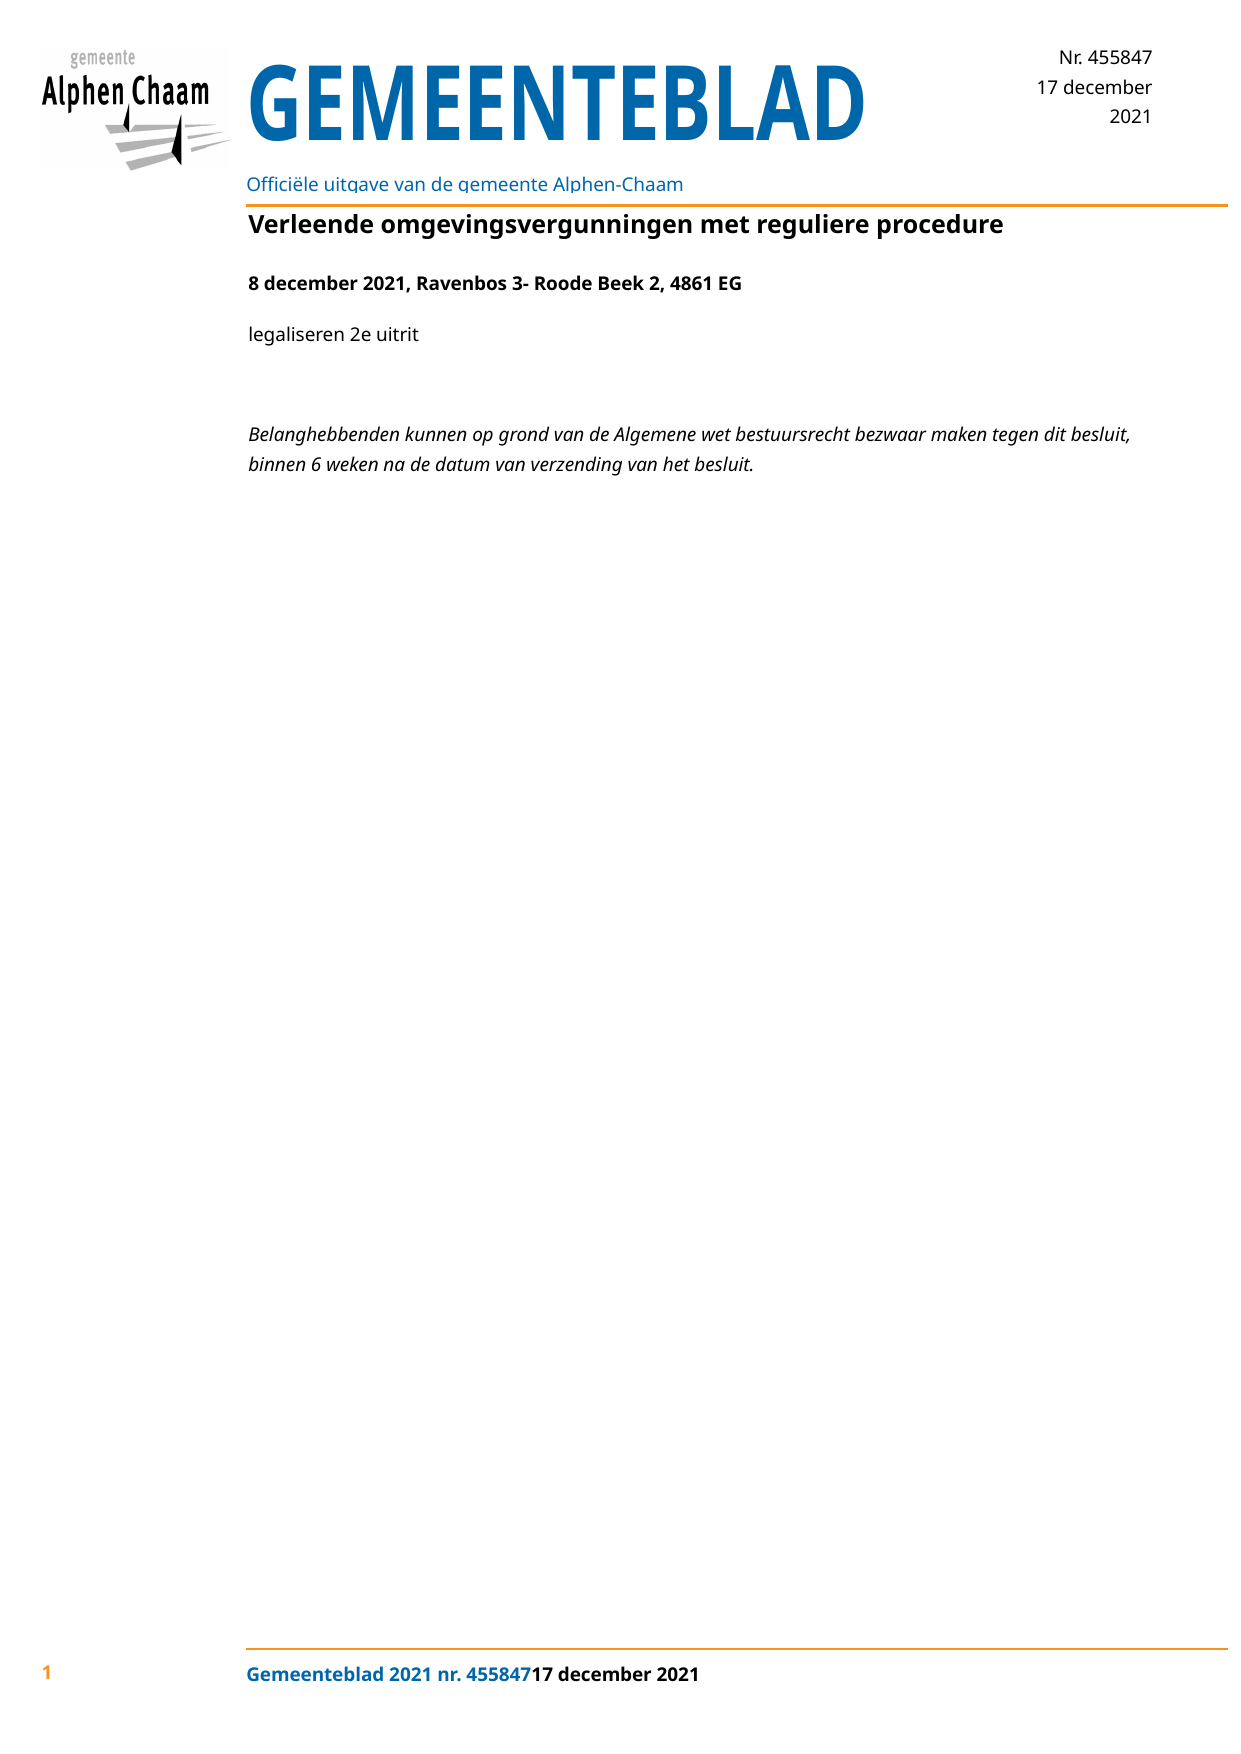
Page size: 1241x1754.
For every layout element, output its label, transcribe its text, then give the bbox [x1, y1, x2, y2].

text 8 december 2021, Ravenbos 3- Roode Beek 2, 4861 EG [248, 270, 1152, 296]
text Verleende omgevingsvergunningen met reguliere procedure [248, 207, 1152, 241]
text legaliseren 2e uitrit [248, 321, 1152, 346]
picture [41, 47, 231, 172]
text Belanghebbenden kunnen op grond van de Algemene wet bestuursrecht bezwaar maken tegen dit besluit, binnen 6 weken na de datum van verzending van het besluit. [248, 422, 1152, 477]
